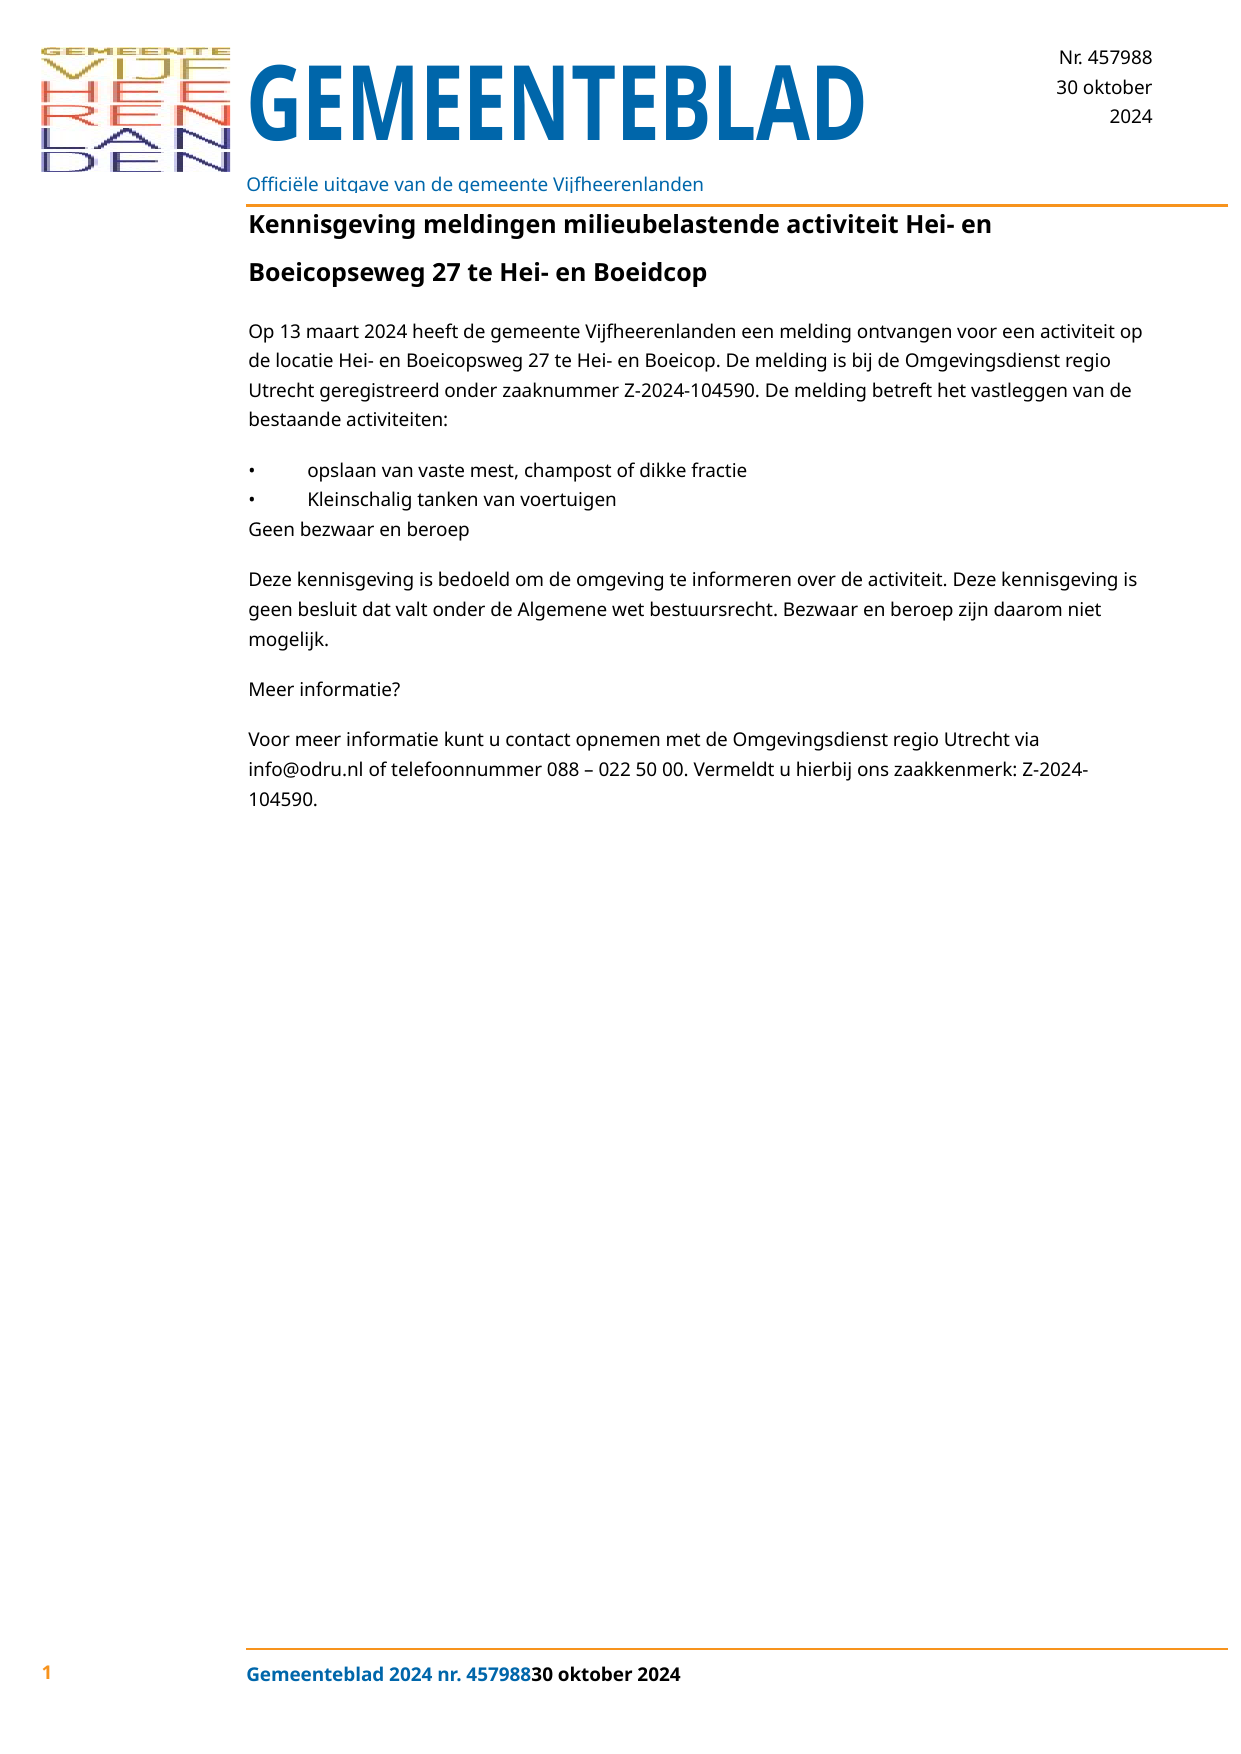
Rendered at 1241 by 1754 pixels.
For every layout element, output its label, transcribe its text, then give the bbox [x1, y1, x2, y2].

picture [41, 47, 231, 172]
text Geen bezwaar en beroep [248, 516, 1152, 542]
text Deze kennisgeving is bedoeld om de omgeving te informeren over de activiteit. Deze kennisgeving is geen besluit dat valt onder de Algemene wet bestuursrecht. Bezwaar en beroep zijn daarom niet mogelijk. [248, 567, 1152, 652]
text Kennisgeving meldingen milieubelastende activiteit Hei- en Boeicopseweg 27 te Hei- en Boeidcop [248, 207, 1152, 288]
text Meer informatie? [248, 676, 1152, 702]
list Kleinschalig tanken van voertuigen [248, 487, 1152, 512]
text Op 13 maart 2024 heeft de gemeente Vijfheerenlanden een melding ontvangen voor een activiteit op de locatie Hei- en Boeicopsweg 27 te Hei- en Boeicop. De melding is bij de Omgevingsdienst regio Utrecht geregistreerd onder zaaknummer Z-2024-104590. De melding betreft het vastleggen van de bestaande activiteiten: [248, 318, 1152, 432]
text Voor meer informatie kunt u contact opnemen met de Omgevingsdienst regio Utrecht via info@odru.nl of telefoonnummer 088 – 022 50 00. Vermeldt u hierbij ons zaakkenmerk: Z-2024-104590. [248, 727, 1152, 812]
list opslaan van vaste mest, champost of dikke fractie [248, 457, 1152, 483]
